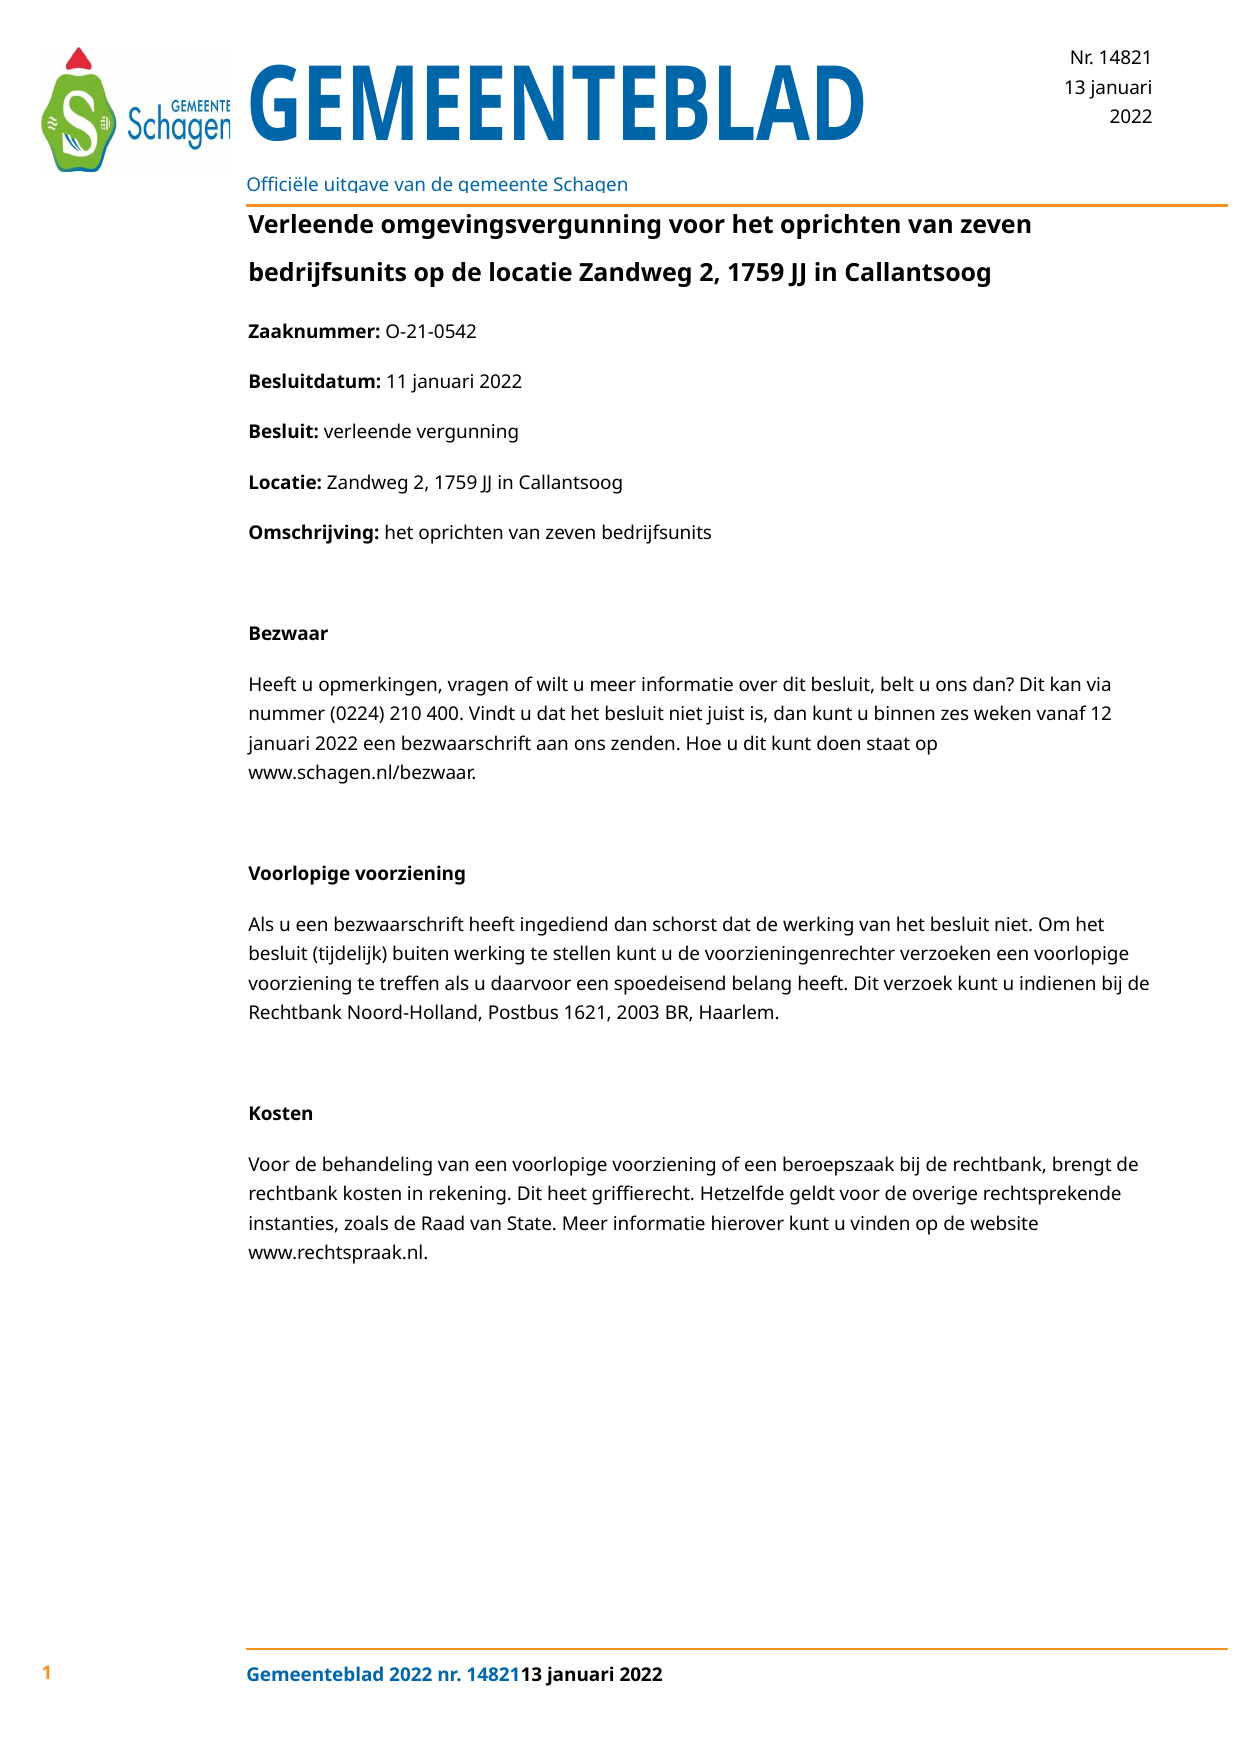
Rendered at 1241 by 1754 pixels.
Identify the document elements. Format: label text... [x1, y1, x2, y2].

text Besluit: verleende vergunning [248, 419, 1152, 444]
text Kosten [248, 1100, 1152, 1126]
text Als u een bezwaarschrift heeft ingediend dan schorst dat de werking van het besluit niet. Om het besluit (tijdelijk) buiten werking te stellen kunt u de voorzieningenrechter verzoeken een voorlopige voorziening te treffen als u daarvoor een spoedeisend belang heeft. Dit verzoek kunt u indienen bij de Rechtbank Noord-Holland, Postbus 1621, 2003 BR, Haarlem. [248, 911, 1152, 1025]
text Besluitdatum: 11 januari 2022 [248, 368, 1152, 394]
text Locatie: Zandweg 2, 1759 JJ in Callantsoog [248, 469, 1152, 495]
text Omschrijving: het oprichten van zeven bedrijfsunits [248, 519, 1152, 545]
text Heeft u opmerkingen, vragen of wilt u meer informatie over dit besluit, belt u ons dan? Dit kan via nummer (0224) 210 400. Vindt u dat het besluit niet juist is, dan kunt u binnen zes weken vanaf 12 januari 2022 een bezwaarschrift aan ons zenden. Hoe u dit kunt doen staat op www.schagen.nl/bezwaar. [248, 671, 1152, 785]
picture [41, 47, 231, 172]
text Voor de behandeling van een voorlopige voorziening of een beroepszaak bij de rechtbank, brengt de rechtbank kosten in rekening. Dit heet griffierecht. Hetzelfde geldt voor de overige rechtsprekende instanties, zoals de Raad van State. Meer informatie hierover kunt u vinden op de website www.rechtspraak.nl. [248, 1151, 1152, 1265]
text Voorlopige voorziening [248, 860, 1152, 886]
text Verleende omgevingsvergunning voor het oprichten van zeven bedrijfsunits op de locatie Zandweg 2, 1759 JJ in Callantsoog [248, 207, 1152, 288]
text Zaaknummer: O-21-0542 [248, 318, 1152, 344]
text Bezwaar [248, 620, 1152, 646]
